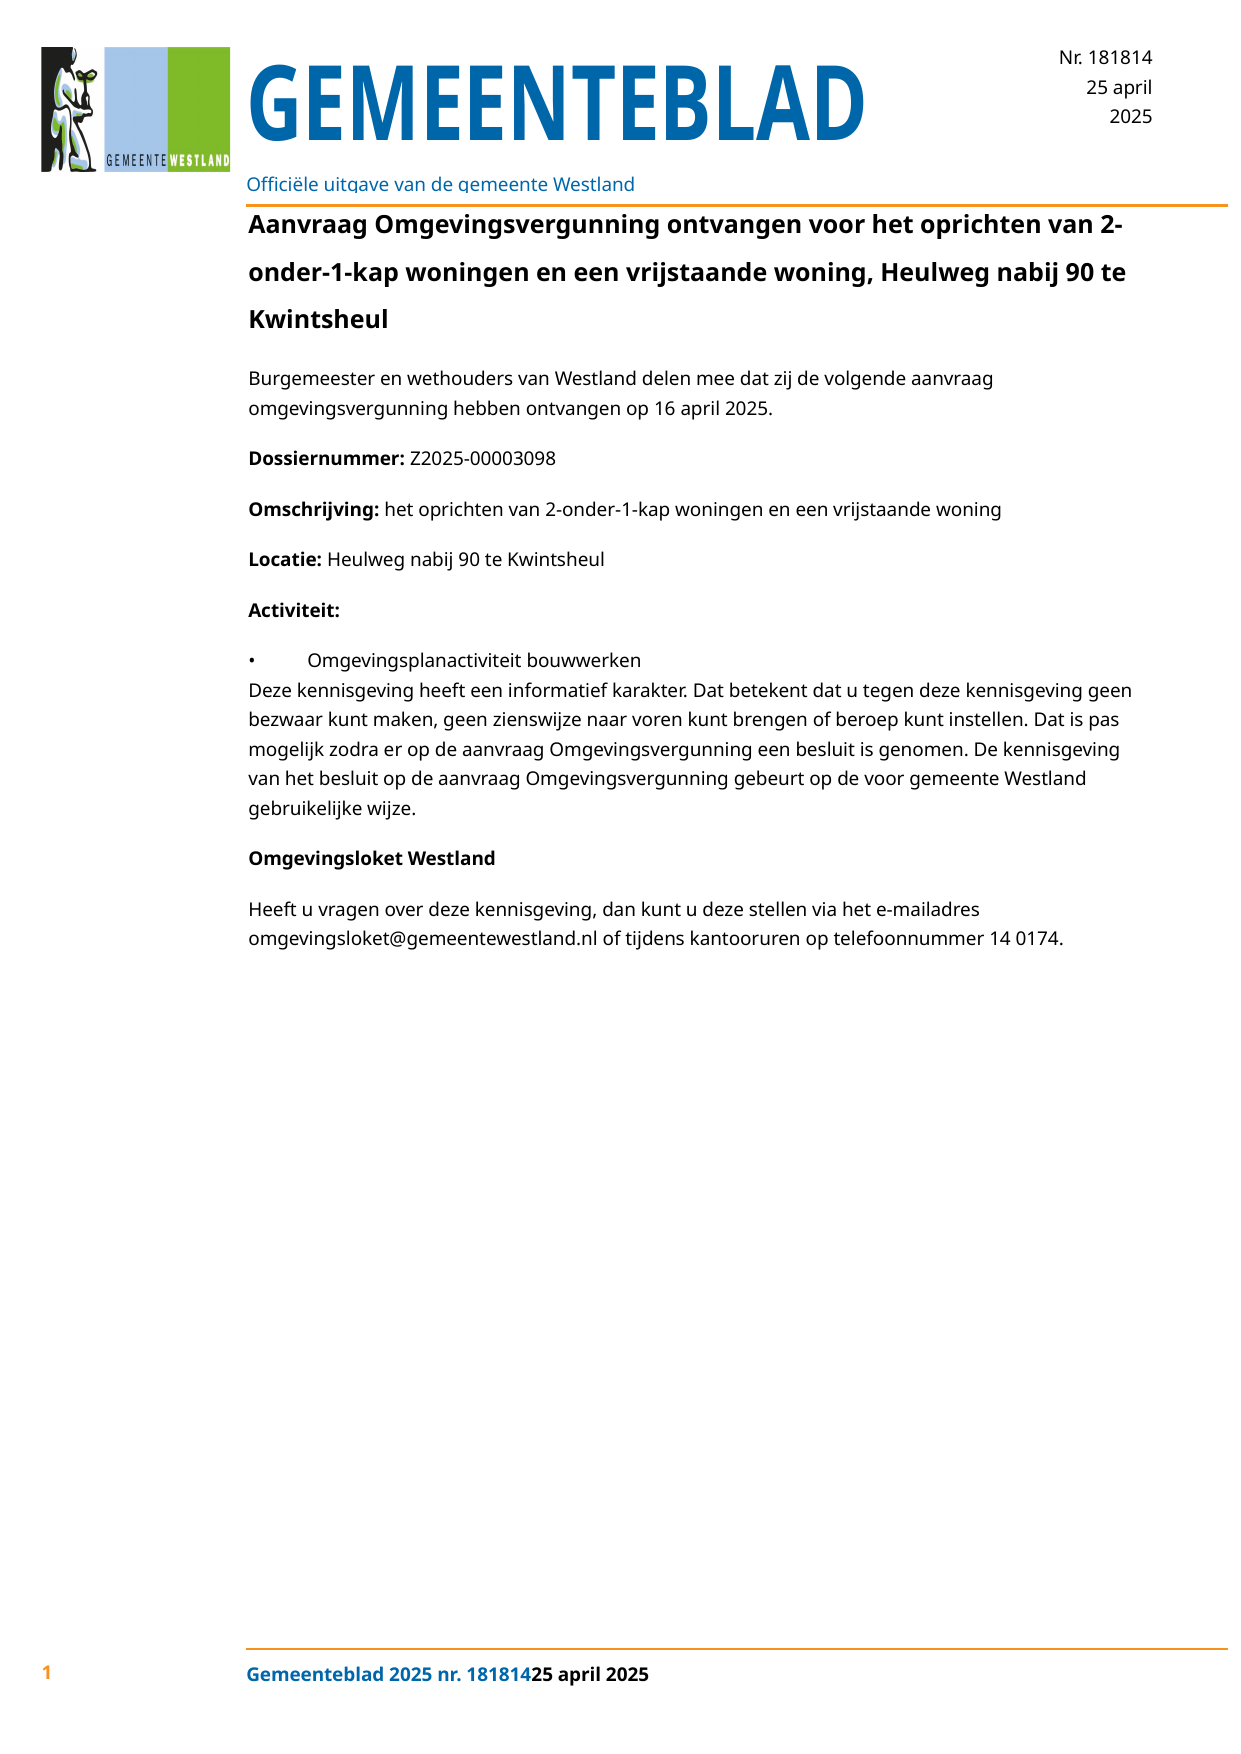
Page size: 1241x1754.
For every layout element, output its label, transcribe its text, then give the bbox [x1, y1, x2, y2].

picture [41, 47, 231, 172]
text Heeft u vragen over deze kennisgeving, dan kunt u deze stellen via het e-mailadres omgevingsloket@gemeentewestland.nl of tijdens kantooruren op telefoonnummer 14 0174. [248, 896, 1152, 951]
text Activiteit: [248, 597, 1152, 622]
text Deze kennisgeving heeft een informatief karakter. Dat betekent dat u tegen deze kennisgeving geen bezwaar kunt maken, geen zienswijze naar voren kunt brengen of beroep kunt instellen. Dat is pas mogelijk zodra er op de aanvraag Omgevingsvergunning een besluit is genomen. De kennisgeving van het besluit op de aanvraag Omgevingsvergunning gebeurt op de voor gemeente Westland gebruikelijke wijze. [248, 677, 1152, 821]
text Locatie: Heulweg nabij 90 te Kwintsheul [248, 546, 1152, 572]
text Omgevingsloket Westland [248, 846, 1152, 871]
text Aanvraag Omgevingsvergunning ontvangen voor het oprichten van 2-onder-1-kap woningen en een vrijstaande woning, Heulweg nabij 90 te Kwintsheul [248, 207, 1152, 336]
text Burgemeester en wethouders van Westland delen mee dat zij de volgende aanvraag omgevingsvergunning hebben ontvangen op 16 april 2025. [248, 366, 1152, 421]
list Omgevingsplanactiviteit bouwwerken [248, 647, 1152, 673]
text Dossiernummer: Z2025-00003098 [248, 446, 1152, 471]
text Omschrijving: het oprichten van 2-onder-1-kap woningen en een vrijstaande woning [248, 496, 1152, 522]
